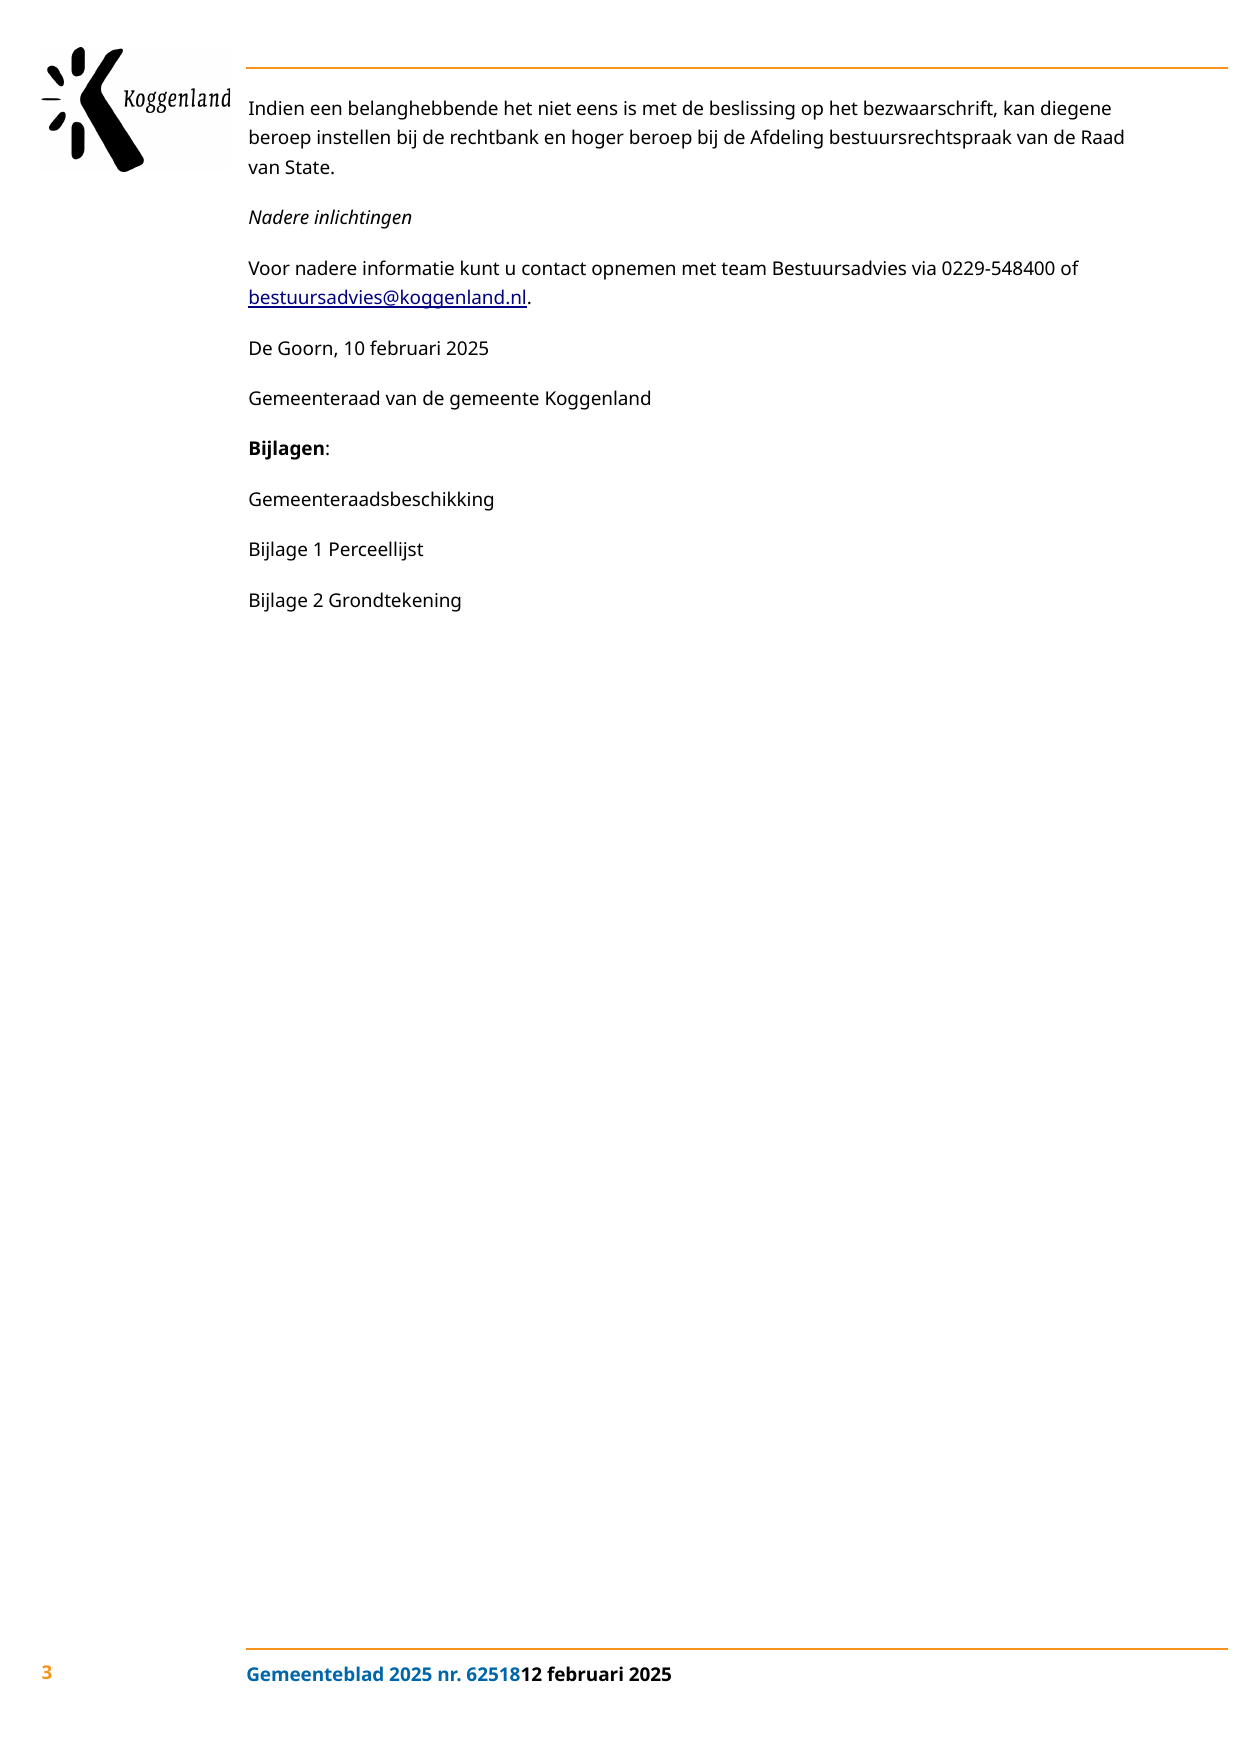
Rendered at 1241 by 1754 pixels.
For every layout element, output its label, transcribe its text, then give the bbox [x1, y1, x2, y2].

text Bijlagen: [248, 436, 1152, 461]
text Bijlage 1 Perceellijst [248, 536, 1152, 562]
text Gemeenteraad van de gemeente Koggenland [248, 385, 1152, 411]
text Indien een belanghebbende het niet eens is met de beslissing op het bezwaarschrift, kan diegene beroep instellen bij de rechtbank en hoger beroep bij de Afdeling bestuursrechtspraak van de Raad van State. [248, 95, 1152, 180]
picture [41, 47, 231, 172]
text Bijlage 2 Grondtekening [248, 587, 1152, 613]
text Gemeenteraadsbeschikking [248, 486, 1152, 512]
text De Goorn, 10 februari 2025 [248, 335, 1152, 361]
text Nadere inlichtingen [248, 204, 1152, 230]
text Voor nadere informatie kunt u contact opnemen met team Bestuursadvies via 0229-548400 of bestuursadvies@koggenland.nl. [248, 255, 1152, 310]
